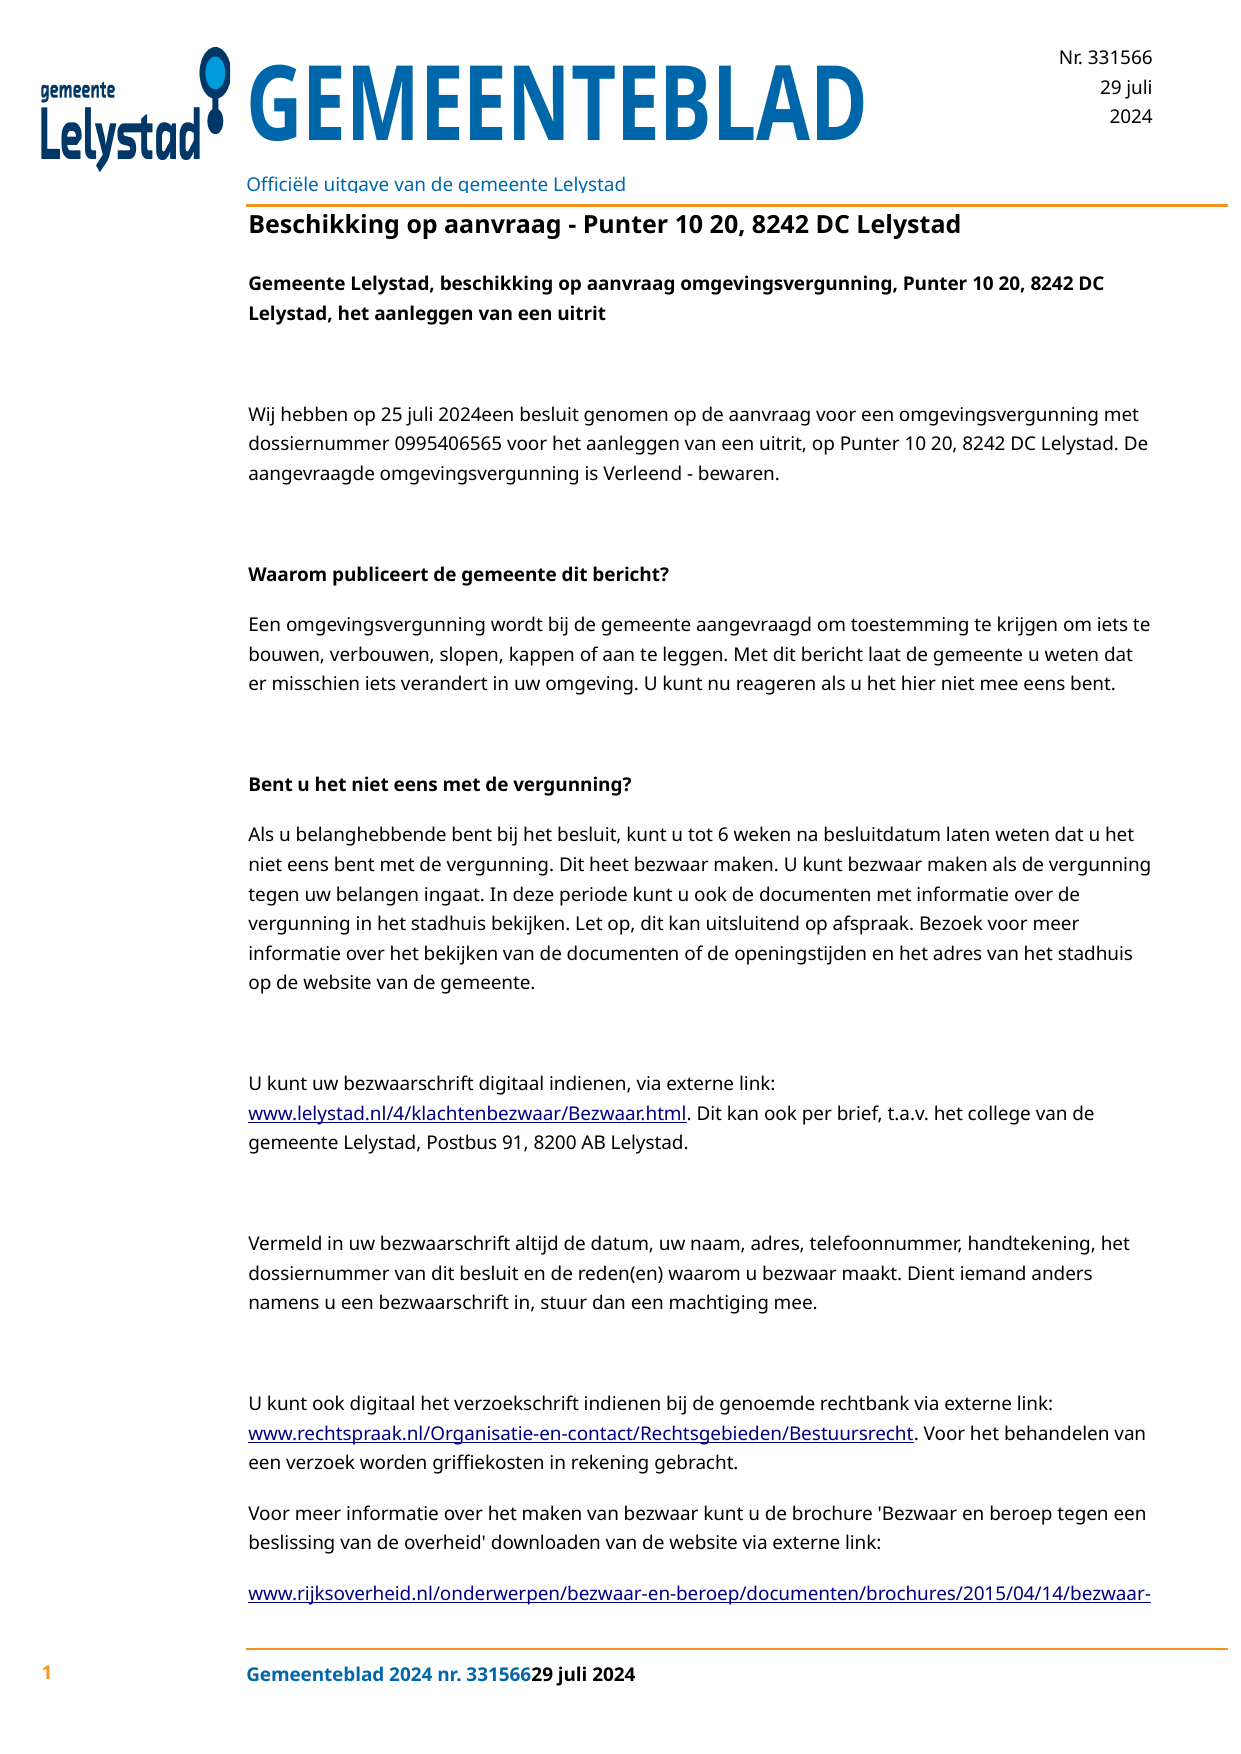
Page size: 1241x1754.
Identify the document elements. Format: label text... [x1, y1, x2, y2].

text www.rijksoverheid.nl/onderwerpen/bezwaar-en-beroep/documenten/brochures/2015/04/14/bezwaar- [248, 1580, 1152, 1606]
text Voor meer informatie over het maken van bezwaar kunt u de brochure 'Bezwaar en beroep tegen een beslissing van de overheid' downloaden van de website via externe link: [248, 1500, 1152, 1555]
text Bent u het niet eens met de vergunning? [248, 771, 1152, 797]
text Vermeld in uw bezwaarschrift altijd de datum, uw naam, adres, telefoonnummer, handtekening, het dossiernummer van dit besluit en de reden(en) waarom u bezwaar maakt. Dient iemand anders namens u een bezwaarschrift in, stuur dan een machtiging mee. [248, 1230, 1152, 1315]
text U kunt ook digitaal het verzoekschrift indienen bij de genoemde rechtbank via externe link: www.rechtspraak.nl/Organisatie-en-contact/Rechtsgebieden/Bestuursrecht. Voor het behandelen van een verzoek worden griffiekosten in rekening gebracht. [248, 1390, 1152, 1475]
text Beschikking op aanvraag - Punter 10 20, 8242 DC Lelystad [248, 207, 1152, 241]
picture [41, 47, 231, 172]
text Gemeente Lelystad, beschikking op aanvraag omgevingsvergunning, Punter 10 20, 8242 DC Lelystad, het aanleggen van een uitrit [248, 270, 1152, 326]
text Wij hebben op 25 juli 2024een besluit genomen op de aanvraag voor een omgevingsvergunning met dossiernummer 0995406565 voor het aanleggen van een uitrit, op Punter 10 20, 8242 DC Lelystad. De aangevraagde omgevingsvergunning is Verleend - bewaren. [248, 401, 1152, 486]
text Een omgevingsvergunning wordt bij de gemeente aangevraagd om toestemming te krijgen om iets te bouwen, verbouwen, slopen, kappen of aan te leggen. Met dit bericht laat de gemeente u weten dat er misschien iets verandert in uw omgeving. U kunt nu reageren als u het hier niet mee eens bent. [248, 611, 1152, 696]
text Waarom publiceert de gemeente dit bericht? [248, 561, 1152, 586]
text Als u belanghebbende bent bij het besluit, kunt u tot 6 weken na besluitdatum laten weten dat u het niet eens bent met de vergunning. Dit heet bezwaar maken. U kunt bezwaar maken als de vergunning tegen uw belangen ingaat. In deze periode kunt u ook de documenten met informatie over de vergunning in het stadhuis bekijken. Let op, dit kan uitsluitend op afspraak. Bezoek voor meer informatie over het bekijken van de documenten of de openingstijden en het adres van het stadhuis op de website van de gemeente. [248, 822, 1152, 995]
text U kunt uw bezwaarschrift digitaal indienen, via externe link: www.lelystad.nl/4/klachtenbezwaar/Bezwaar.html. Dit kan ook per brief, t.a.v. het college van de gemeente Lelystad, Postbus 91, 8200 AB Lelystad. [248, 1070, 1152, 1155]
